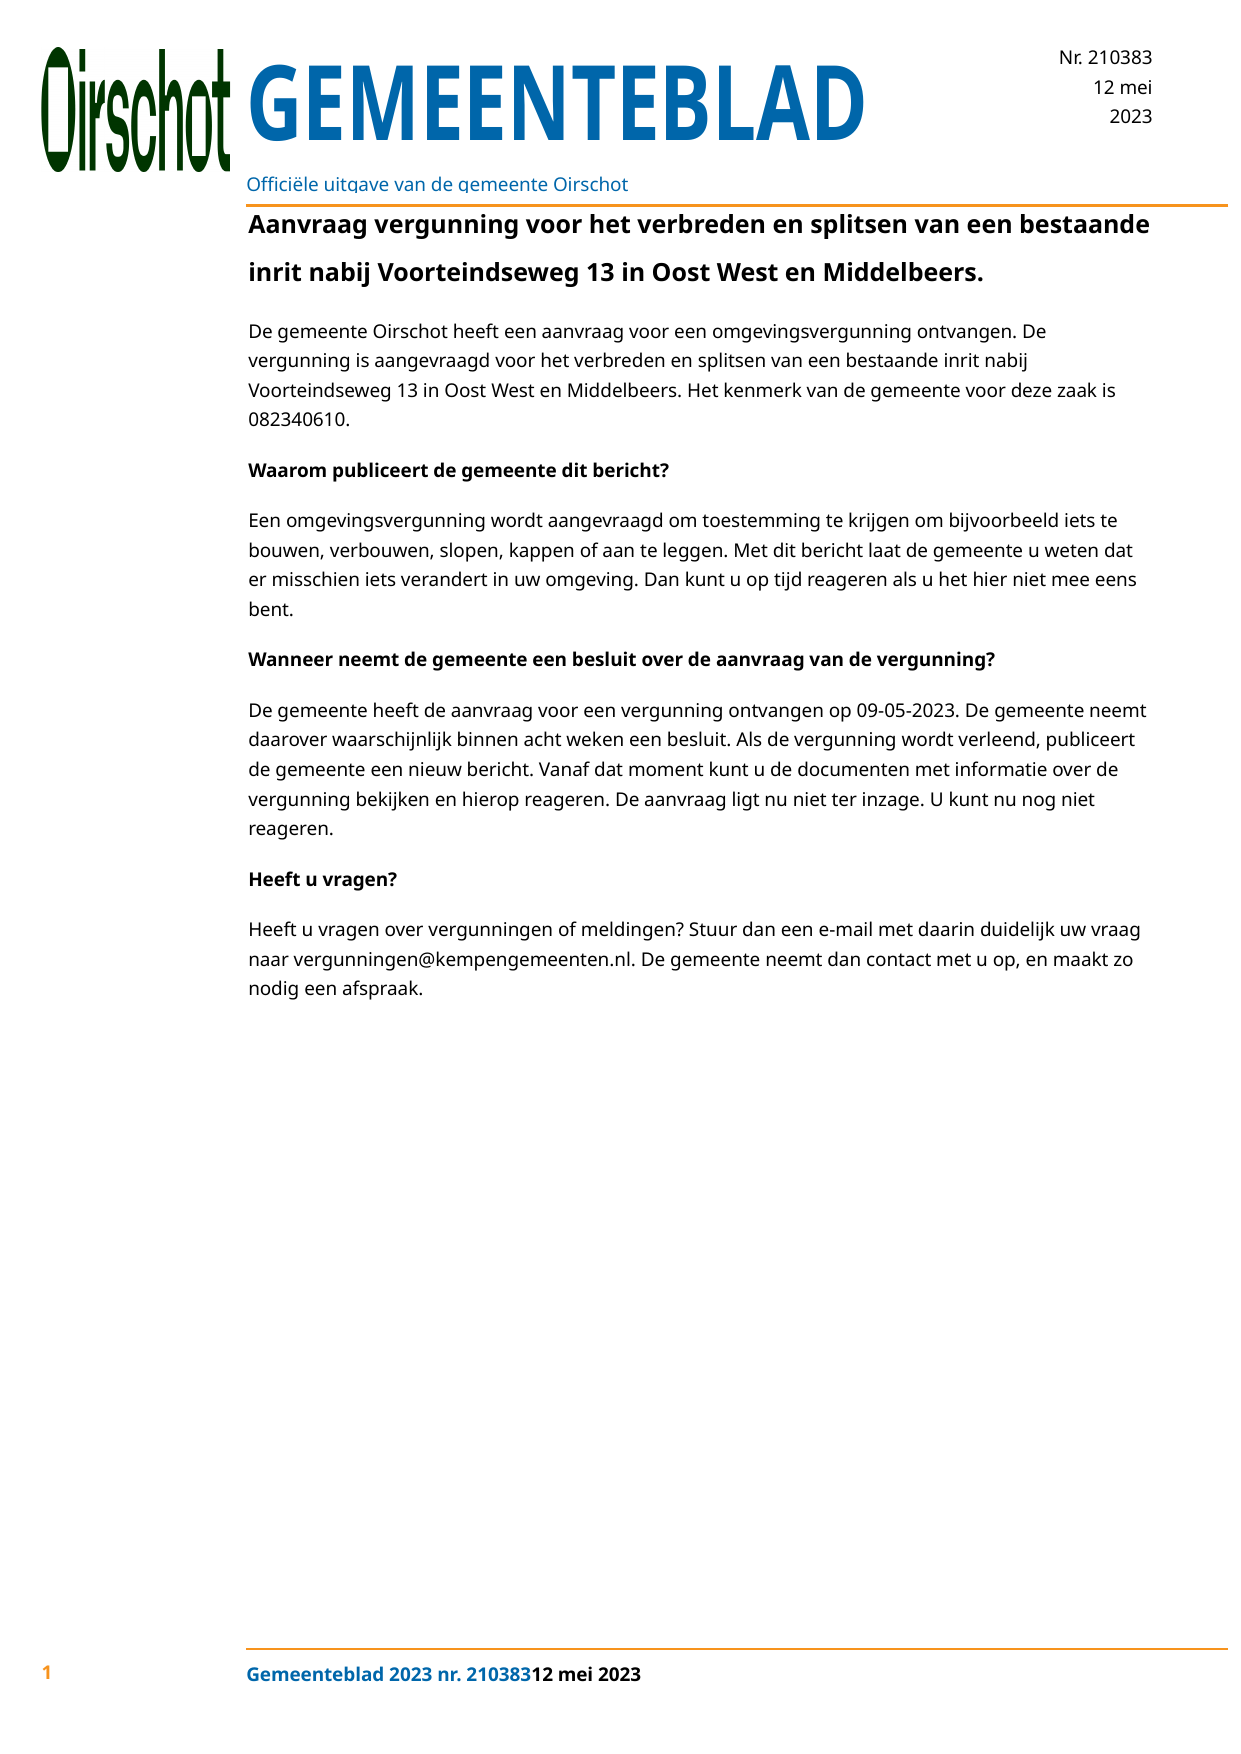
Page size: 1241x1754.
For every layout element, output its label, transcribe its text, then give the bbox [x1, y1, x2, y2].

text De gemeente Oirschot heeft een aanvraag voor een omgevingsvergunning ontvangen. De vergunning is aangevraagd voor het verbreden en splitsen van een bestaande inrit nabij Voorteindseweg 13 in Oost West en Middelbeers. Het kenmerk van de gemeente voor deze zaak is 082340610. [248, 318, 1152, 432]
picture [41, 47, 231, 172]
text De gemeente heeft de aanvraag voor een vergunning ontvangen op 09-05-2023. De gemeente neemt daarover waarschijnlijk binnen acht weken een besluit. Als de vergunning wordt verleend, publiceert de gemeente een nieuw bericht. Vanaf dat moment kunt u de documenten met informatie over de vergunning bekijken en hierop reageren. De aanvraag ligt nu niet ter inzage. U kunt nu nog niet reageren. [248, 697, 1152, 841]
text Aanvraag vergunning voor het verbreden en splitsen van een bestaande inrit nabij Voorteindseweg 13 in Oost West en Middelbeers. [248, 207, 1152, 288]
text Waarom publiceert de gemeente dit bericht? [248, 457, 1152, 483]
text Heeft u vragen over vergunningen of meldingen? Stuur dan een e-mail met daarin duidelijk uw vraag naar vergunningen@kempengemeenten.nl. De gemeente neemt dan contact met u op, en maakt zo nodig een afspraak. [248, 916, 1152, 1001]
text Een omgevingsvergunning wordt aangevraagd om toestemming te krijgen om bijvoorbeeld iets te bouwen, verbouwen, slopen, kappen of aan te leggen. Met dit bericht laat de gemeente u weten dat er misschien iets verandert in uw omgeving. Dan kunt u op tijd reageren als u het hier niet mee eens bent. [248, 507, 1152, 622]
text Heeft u vragen? [248, 866, 1152, 892]
text Wanneer neemt de gemeente een besluit over de aanvraag van de vergunning? [248, 647, 1152, 672]
